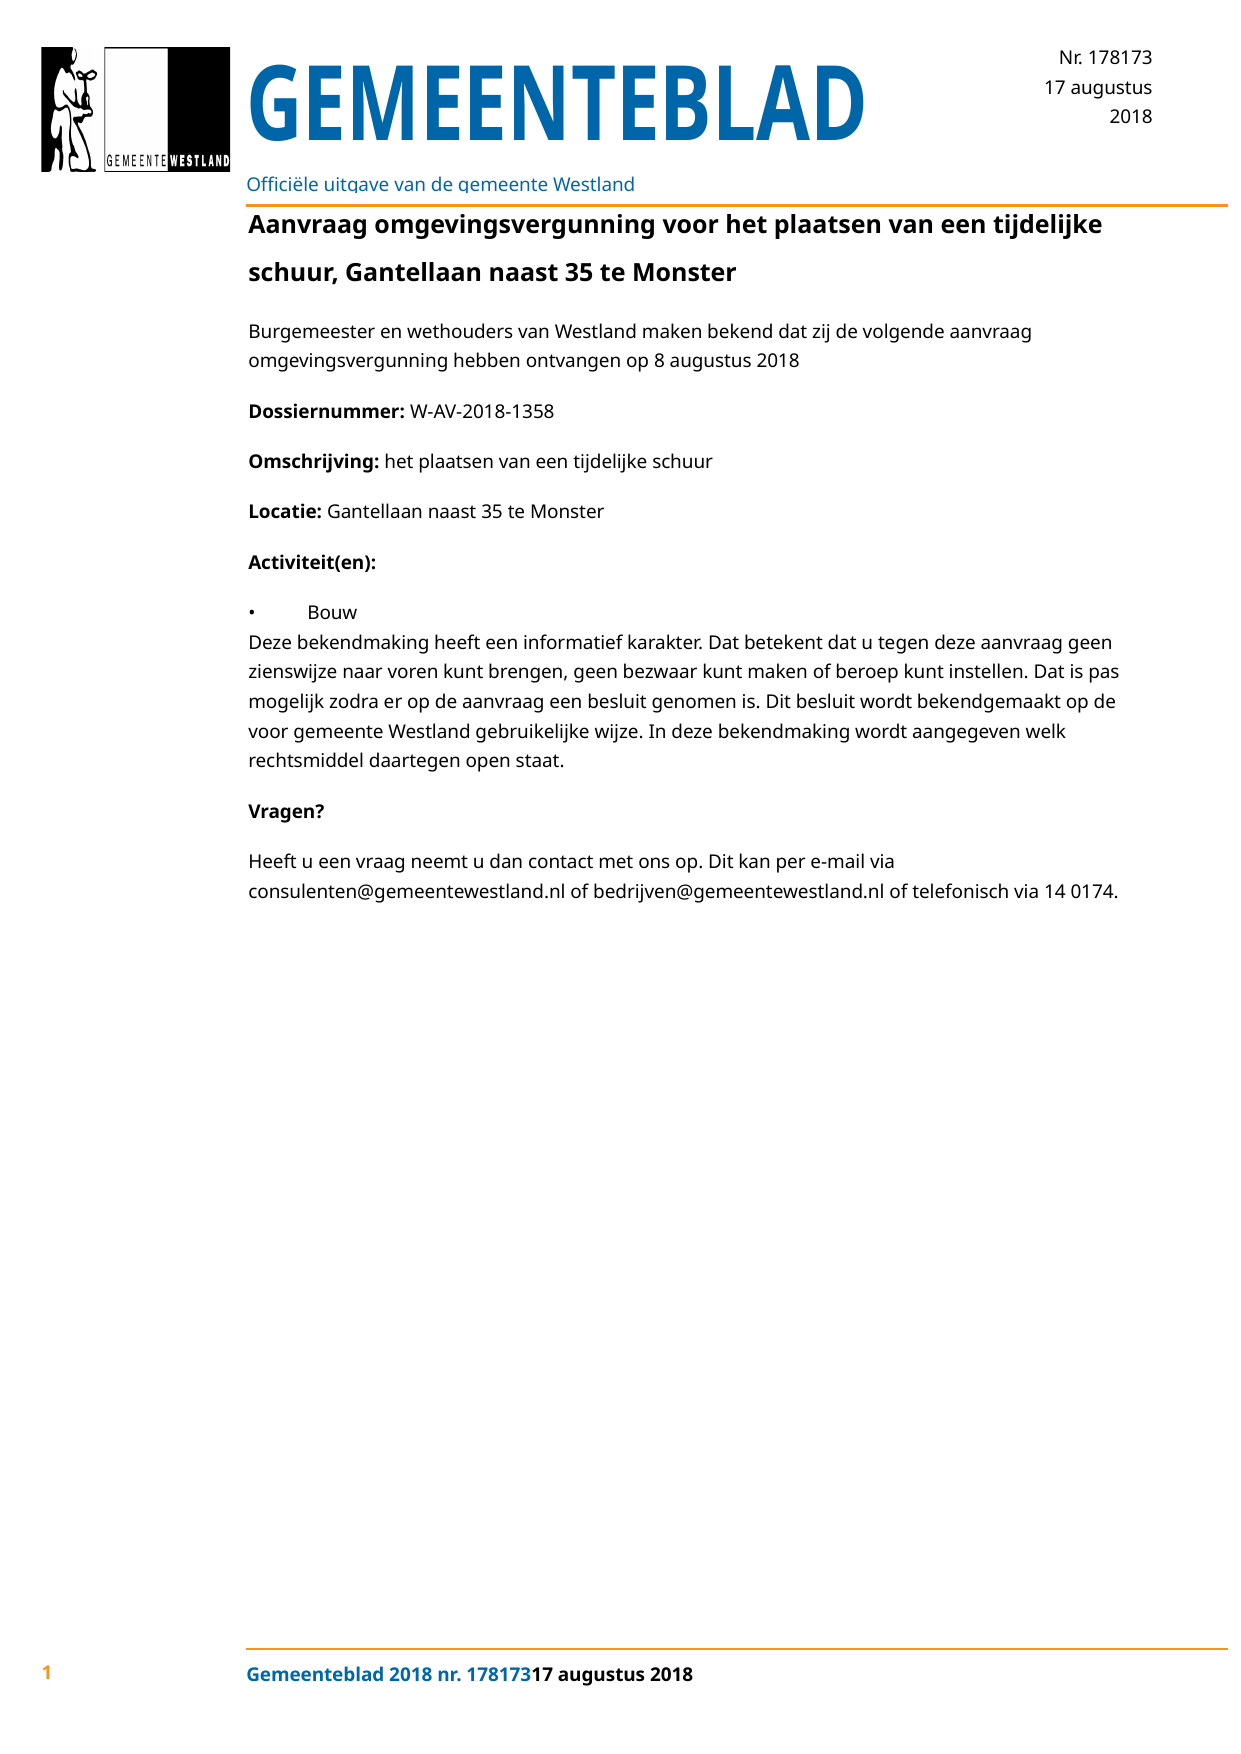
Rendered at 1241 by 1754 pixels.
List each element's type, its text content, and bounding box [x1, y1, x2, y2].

text Burgemeester en wethouders van Westland maken bekend dat zij de volgende aanvraag omgevingsvergunning hebben ontvangen op 8 augustus 2018 [248, 318, 1152, 373]
text Vragen? [248, 798, 1152, 824]
text Deze bekendmaking heeft een informatief karakter. Dat betekent dat u tegen deze aanvraag geen zienswijze naar voren kunt brengen, geen bezwaar kunt maken of beroep kunt instellen. Dat is pas mogelijk zodra er op de aanvraag een besluit genomen is. Dit besluit wordt bekendgemaakt op de voor gemeente Westland gebruikelijke wijze. In deze bekendmaking wordt aangegeven welk rechtsmiddel daartegen open staat. [248, 629, 1152, 773]
text Heeft u een vraag neemt u dan contact met ons op. Dit kan per e-mail via consulenten@gemeentewestland.nl of bedrijven@gemeentewestland.nl of telefonisch via 14 0174. [248, 848, 1152, 904]
text Activiteit(en): [248, 549, 1152, 575]
text Aanvraag omgevingsvergunning voor het plaatsen van een tijdelijke schuur, Gantellaan naast 35 te Monster [248, 207, 1152, 288]
picture [41, 47, 231, 172]
text Locatie: Gantellaan naast 35 te Monster [248, 499, 1152, 524]
list Bouw [248, 599, 1152, 625]
text Dossiernummer: W-AV-2018-1358 [248, 398, 1152, 424]
text Omschrijving: het plaatsen van een tijdelijke schuur [248, 448, 1152, 474]
